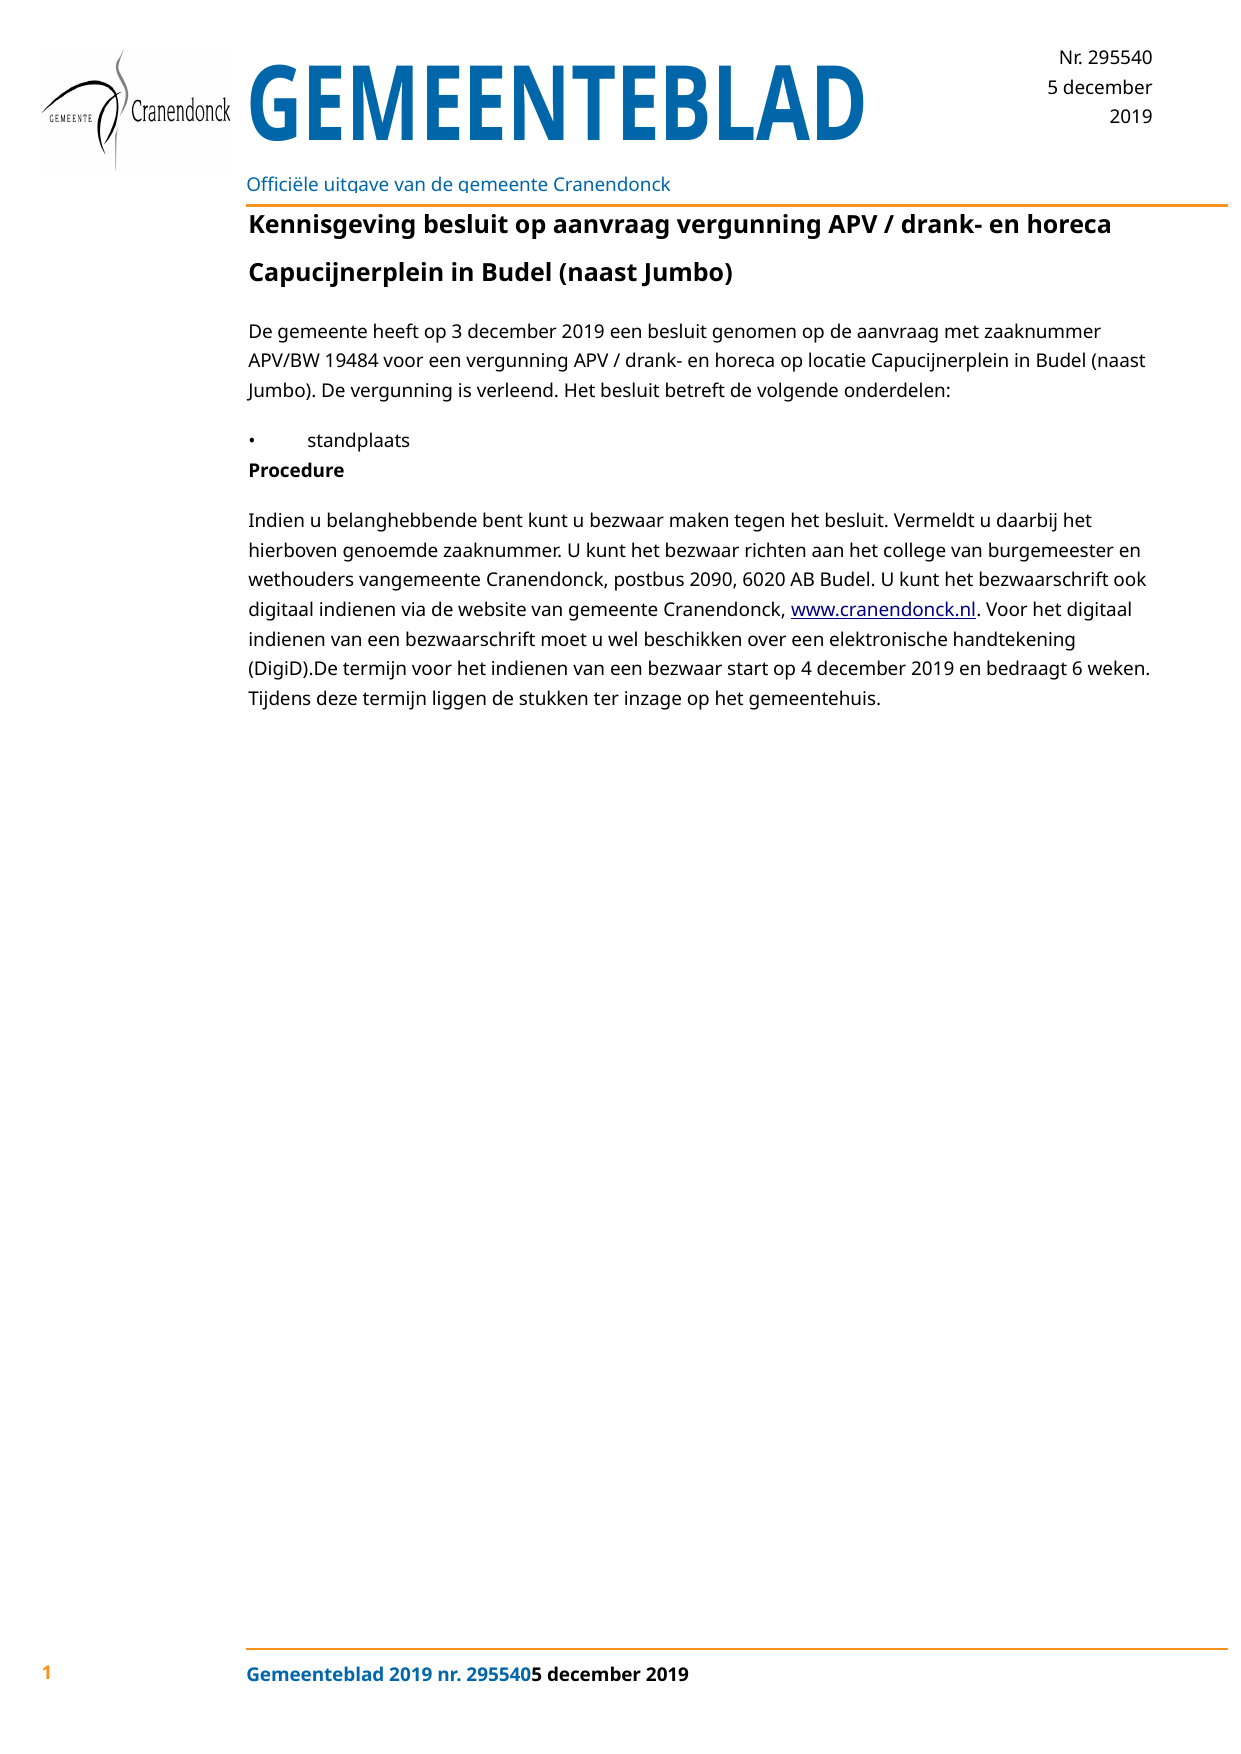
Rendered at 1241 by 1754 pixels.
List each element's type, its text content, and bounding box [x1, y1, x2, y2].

text Procedure [248, 457, 1152, 483]
list standplaats [248, 427, 1152, 453]
text Indien u belanghebbende bent kunt u bezwaar maken tegen het besluit. Vermeldt u daarbij het hierboven genoemde zaaknummer. U kunt het bezwaar richten aan het college van burgemeester en wethouders vangemeente Cranendonck, postbus 2090, 6020 AB Budel. U kunt het bezwaarschrift ook digitaal indienen via de website van gemeente Cranendonck, www.cranendonck.nl. Voor het digitaal indienen van een bezwaarschrift moet u wel beschikken over een elektronische handtekening (DigiD).De termijn voor het indienen van een bezwaar start op 4 december 2019 en bedraagt 6 weken. Tijdens deze termijn liggen de stukken ter inzage op het gemeentehuis. [248, 507, 1152, 711]
picture [41, 47, 231, 172]
text De gemeente heeft op 3 december 2019 een besluit genomen op de aanvraag met zaaknummer APV/BW 19484 voor een vergunning APV / drank- en horeca op locatie Capucijnerplein in Budel (naast Jumbo). De vergunning is verleend. Het besluit betreft de volgende onderdelen: [248, 318, 1152, 403]
text Kennisgeving besluit op aanvraag vergunning APV / drank- en horeca Capucijnerplein in Budel (naast Jumbo) [248, 207, 1152, 288]
